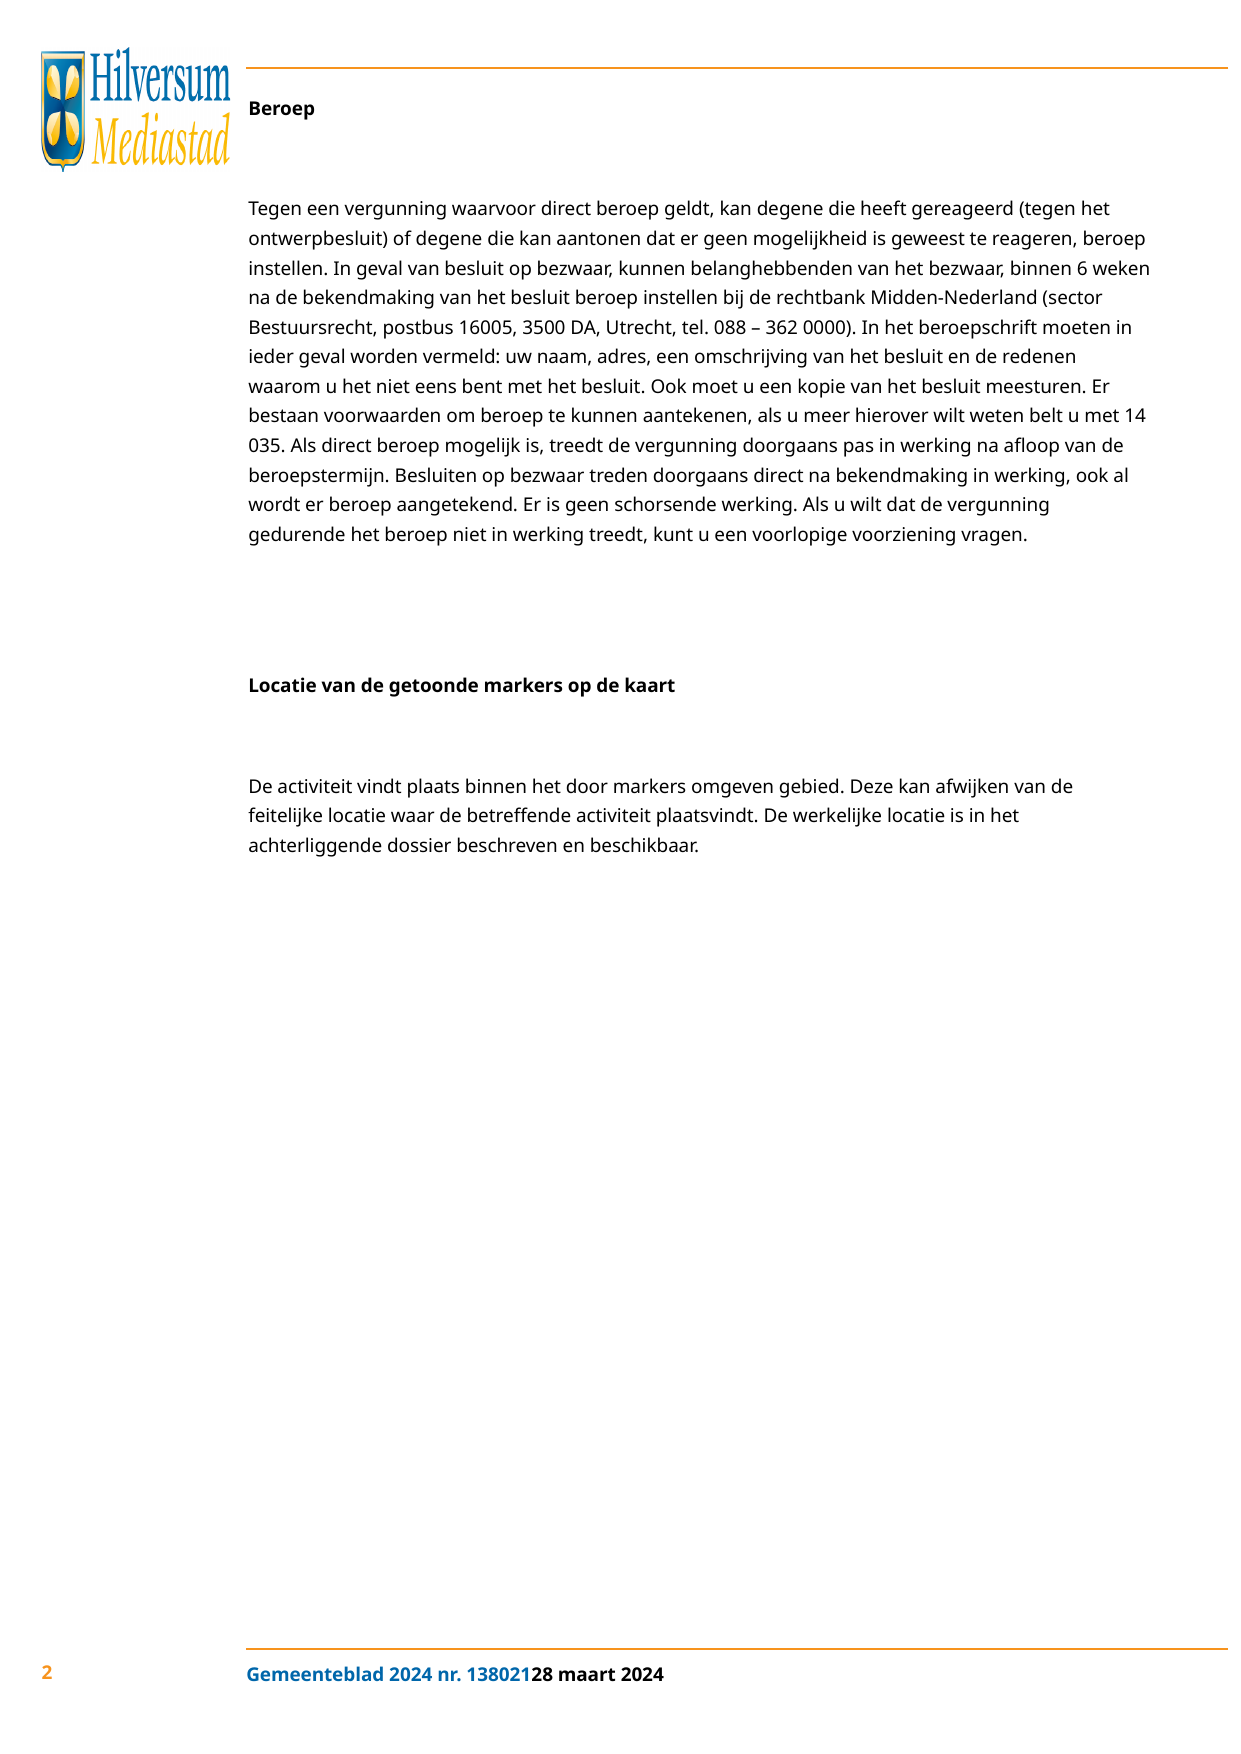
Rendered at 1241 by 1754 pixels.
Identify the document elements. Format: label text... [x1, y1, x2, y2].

text De activiteit vindt plaats binnen het door markers omgeven gebied. Deze kan afwijken van de feitelijke locatie waar de betreffende activiteit plaatsvindt. De werkelijke locatie is in het achterliggende dossier beschreven en beschikbaar. [248, 773, 1152, 858]
picture [41, 47, 231, 172]
text Beroep [248, 95, 1152, 121]
text Tegen een vergunning waarvoor direct beroep geldt, kan degene die heeft gereageerd (tegen het ontwerpbesluit) of degene die kan aantonen dat er geen mogelijkheid is geweest te reageren, beroep instellen. In geval van besluit op bezwaar, kunnen belanghebbenden van het bezwaar, binnen 6 weken na de bekendmaking van het besluit beroep instellen bij de rechtbank Midden-Nederland (sector Bestuursrecht, postbus 16005, 3500 DA, Utrecht, tel. 088 – 362 0000). In het beroepschrift moeten in ieder geval worden vermeld: uw naam, adres, een omschrijving van het besluit en de redenen waarom u het niet eens bent met het besluit. Ook moet u een kopie van het besluit meesturen. Er bestaan voorwaarden om beroep te kunnen aantekenen, als u meer hierover wilt weten belt u met 14 035. Als direct beroep mogelijk is, treedt de vergunning doorgaans pas in werking na afloop van de beroepstermijn. Besluiten op bezwaar treden doorgaans direct na bekendmaking in werking, ook al wordt er beroep aangetekend. Er is geen schorsende werking. Als u wilt dat de vergunning gedurende het beroep niet in werking treedt, kunt u een voorlopige voorziening vragen. [248, 196, 1152, 547]
text Locatie van de getoonde markers op de kaart [248, 672, 1152, 698]
